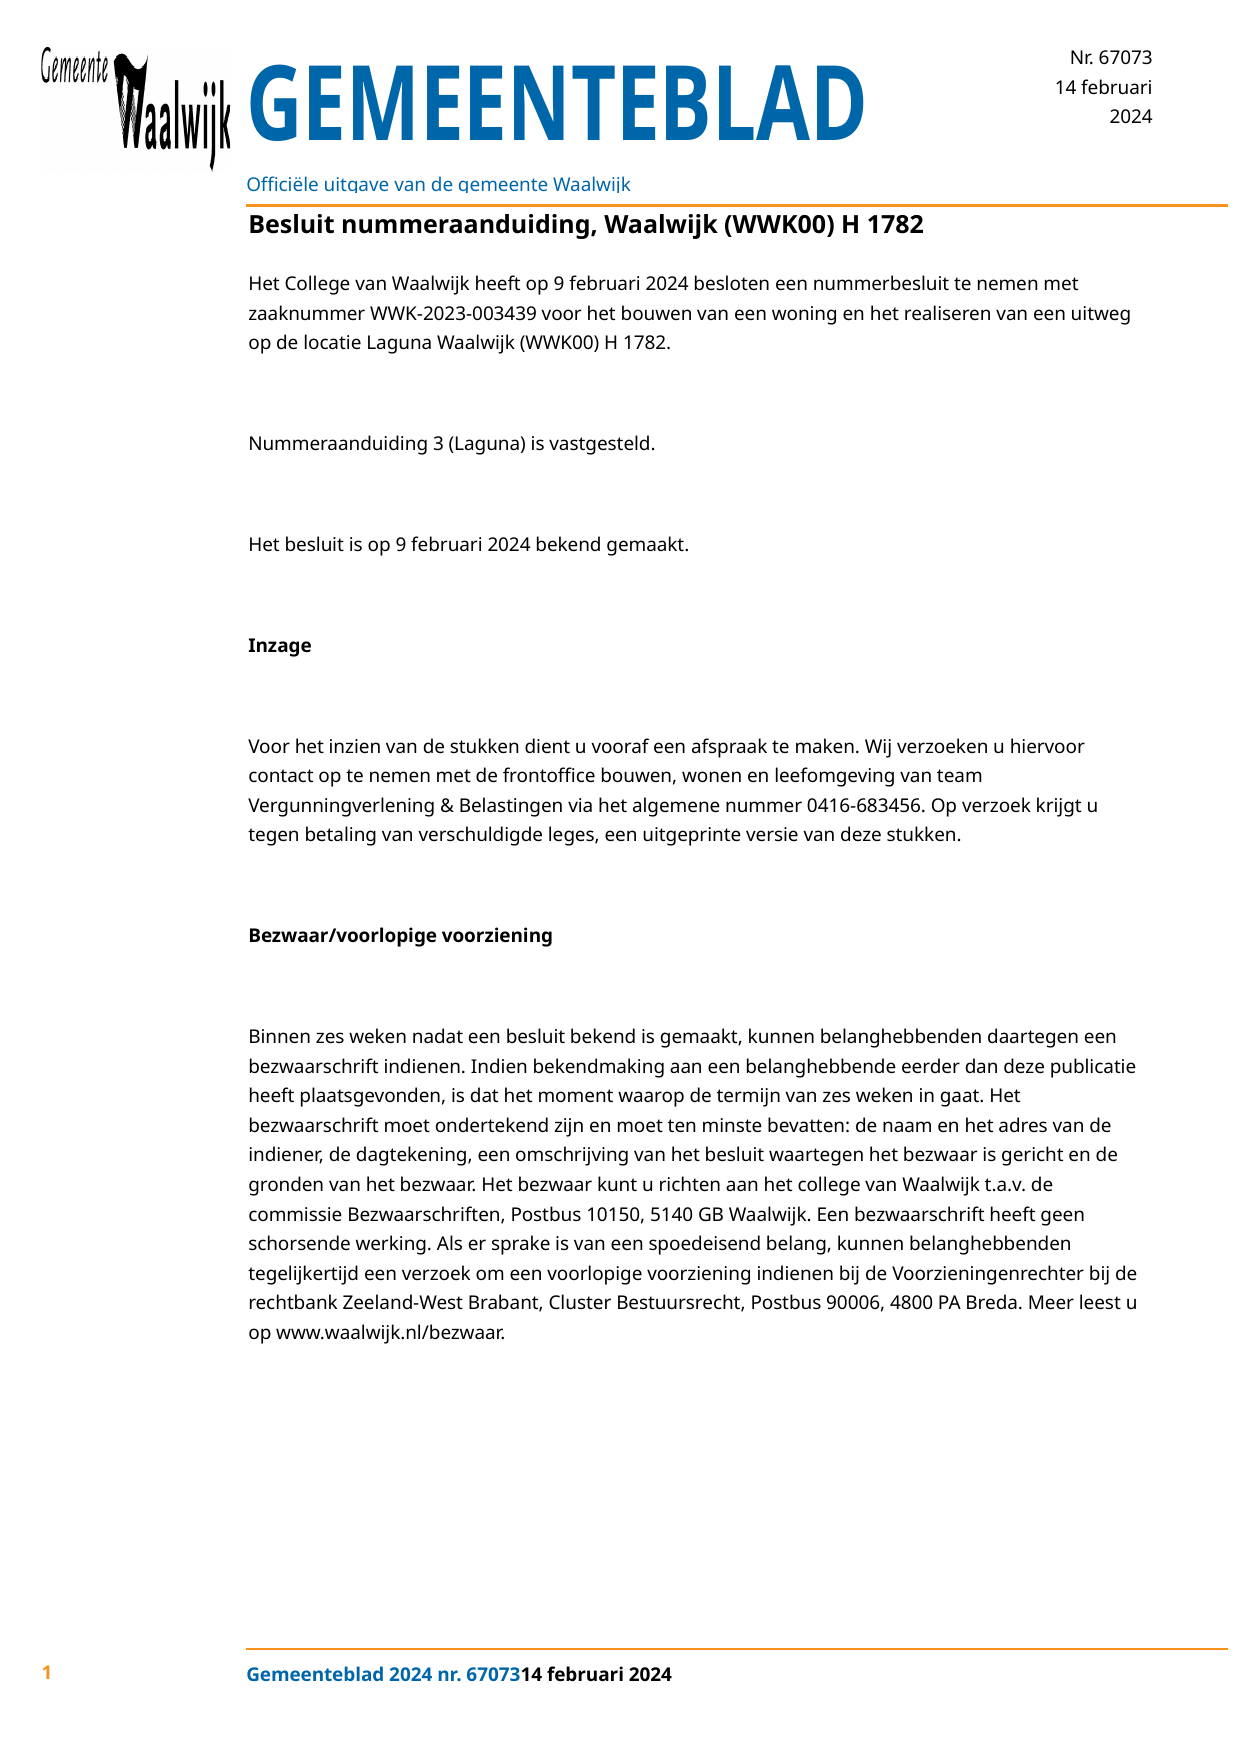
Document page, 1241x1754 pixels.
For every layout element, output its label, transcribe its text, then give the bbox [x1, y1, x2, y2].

text Nummeraanduiding 3 (Laguna) is vastgesteld. [248, 430, 1152, 456]
text Het besluit is op 9 februari 2024 bekend gemaakt. [248, 531, 1152, 557]
text Binnen zes weken nadat een besluit bekend is gemaakt, kunnen belanghebbenden daartegen een bezwaarschrift indienen. Indien bekendmaking aan een belanghebbende eerder dan deze publicatie heeft plaatsgevonden, is dat het moment waarop de termijn van zes weken in gaat. Het bezwaarschrift moet ondertekend zijn en moet ten minste bevatten: de naam en het adres van de indiener, de dagtekening, een omschrijving van het besluit waartegen het bezwaar is gericht en de gronden van het bezwaar. Het bezwaar kunt u richten aan het college van Waalwijk t.a.v. de commissie Bezwaarschriften, Postbus 10150, 5140 GB Waalwijk. Een bezwaarschrift heeft geen schorsende werking. Als er sprake is van een spoedeisend belang, kunnen belanghebbenden tegelijkertijd een verzoek om een voorlopige voorziening indienen bij de Voorzieningenrechter bij de rechtbank Zeeland-West Brabant, Cluster Bestuursrecht, Postbus 90006, 4800 PA Breda. Meer leest u op www.waalwijk.nl/bezwaar. [248, 1023, 1152, 1345]
text Het College van Waalwijk heeft op 9 februari 2024 besloten een nummerbesluit te nemen met zaaknummer WWK-2023-003439 voor het bouwen van een woning en het realiseren van een uitweg op de locatie Laguna Waalwijk (WWK00) H 1782. [248, 270, 1152, 355]
text Voor het inzien van de stukken dient u vooraf een afspraak te maken. Wij verzoeken u hiervoor contact op te nemen met de frontoffice bouwen, wonen en leefomgeving van team Vergunningverlening & Belastingen via het algemene nummer 0416-683456. Op verzoek krijgt u tegen betaling van verschuldigde leges, een uitgeprinte versie van deze stukken. [248, 733, 1152, 847]
text Inzage [248, 632, 1152, 658]
text Besluit nummeraanduiding, Waalwijk (WWK00) H 1782 [248, 207, 1152, 241]
text Bezwaar/voorlopige voorziening [248, 922, 1152, 948]
picture [41, 47, 231, 172]
